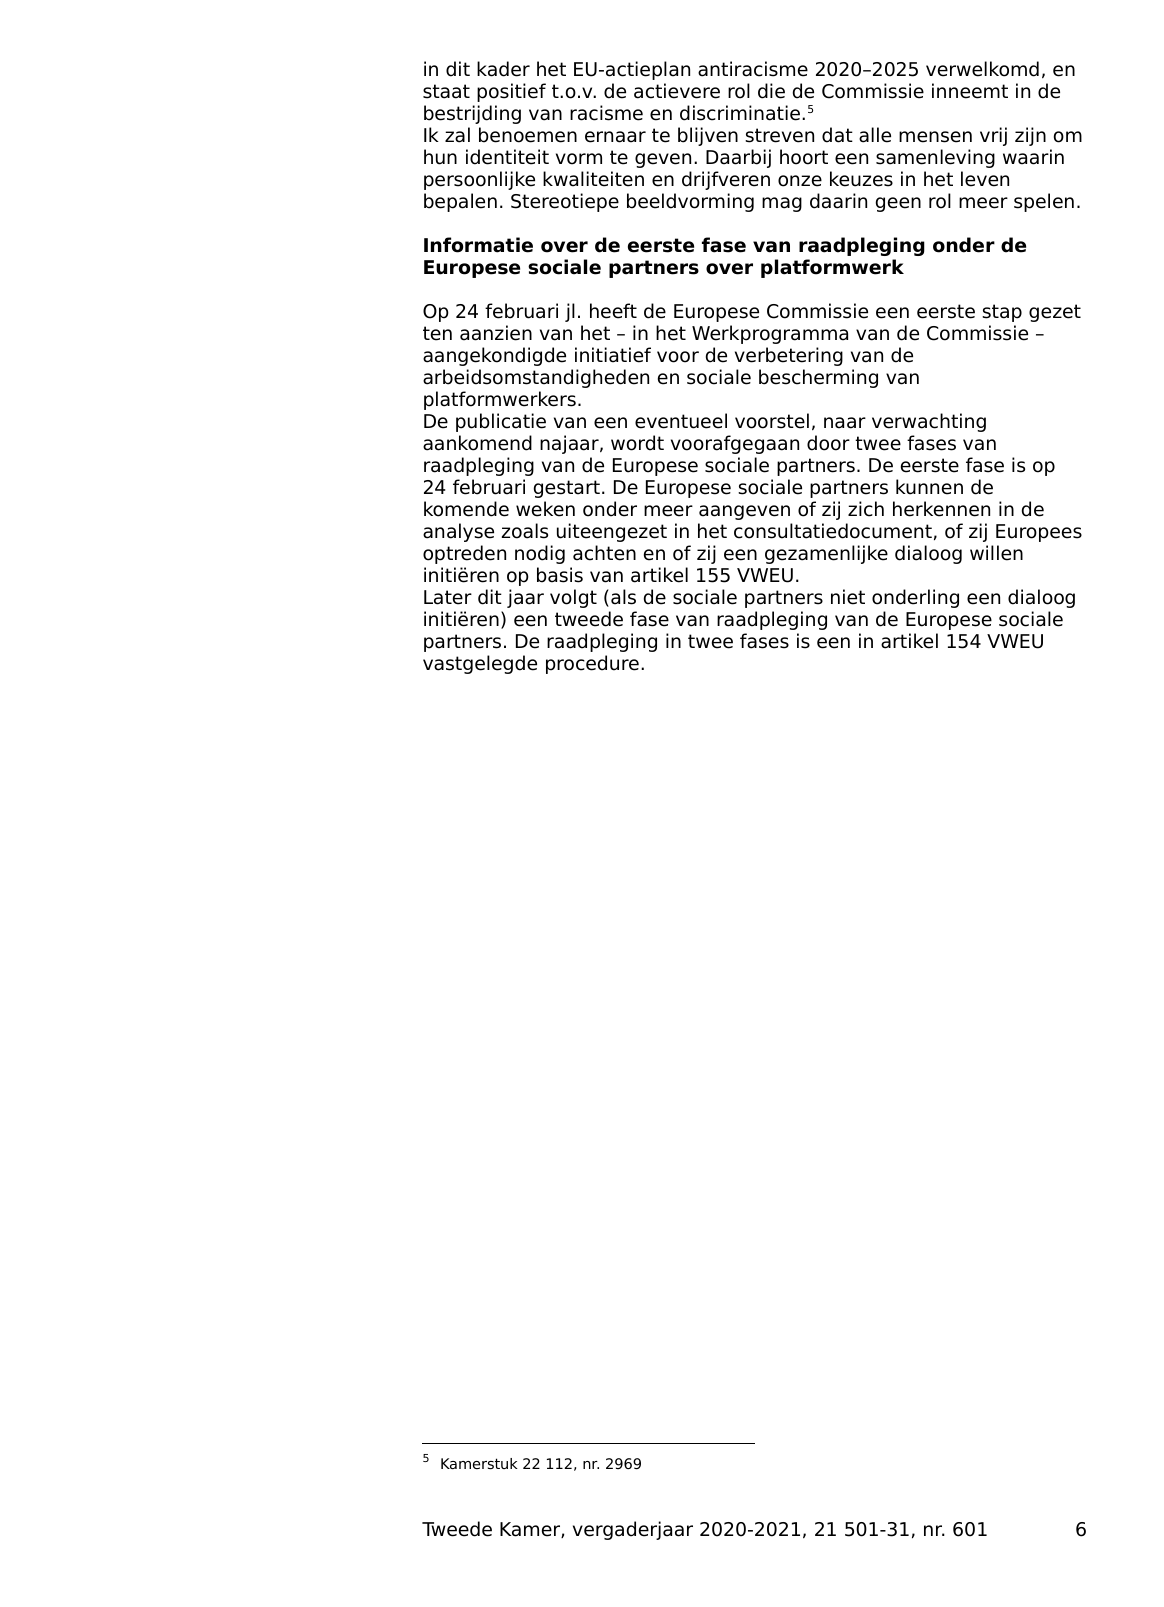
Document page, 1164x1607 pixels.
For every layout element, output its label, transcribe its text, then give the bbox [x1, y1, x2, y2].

text in dit kader het EU-actieplan antiracisme 2020–2025 verwelkomd, en staat positief t.o.v. de actievere rol die de Commissie inneemt in de bestrijding van racisme en discriminatie. [422, 59, 1087, 125]
text De publicatie van een eventueel voorstel, naar verwachting aankomend najaar, wordt voorafgegaan door twee fases van raadpleging van de Europese sociale partners. De eerste fase is op 24 februari gestart. De Europese sociale partners kunnen de komende weken onder meer aangeven of zij zich herkennen in de analyse zoals uiteengezet in het consultatiedocument, of zij Europees optreden nodig achten en of zij een gezamenlijke dialoog willen initiëren op basis van artikel 155 VWEU. [422, 411, 1087, 587]
text Later dit jaar volgt (als de sociale partners niet onderling een dialoog initiëren) een tweede fase van raadpleging van de Europese sociale partners. De raadpleging in twee fases is een in artikel 154 VWEU vastgelegde procedure. [422, 587, 1087, 675]
subtitle Informatie over de eerste fase van raadpleging onder de Europese sociale partners over platformwerk [422, 235, 1087, 279]
text Ik zal benoemen ernaar te blijven streven dat alle mensen vrij zijn om hun identiteit vorm te geven. Daarbij hoort een samenleving waarin persoonlijke kwaliteiten en drijfveren onze keuzes in het leven bepalen. Stereotiepe beeldvorming mag daarin geen rol meer spelen. [422, 125, 1087, 213]
text Kamerstuk 22 112, nr. 2969 [422, 1452, 1087, 1474]
text Op 24 februari jl. heeft de Europese Commissie een eerste stap gezet ten aanzien van het – in het Werkprogramma van de Commissie – aangekondigde initiatief voor de verbetering van de arbeidsomstandigheden en sociale bescherming van platformwerkers. [422, 301, 1087, 411]
